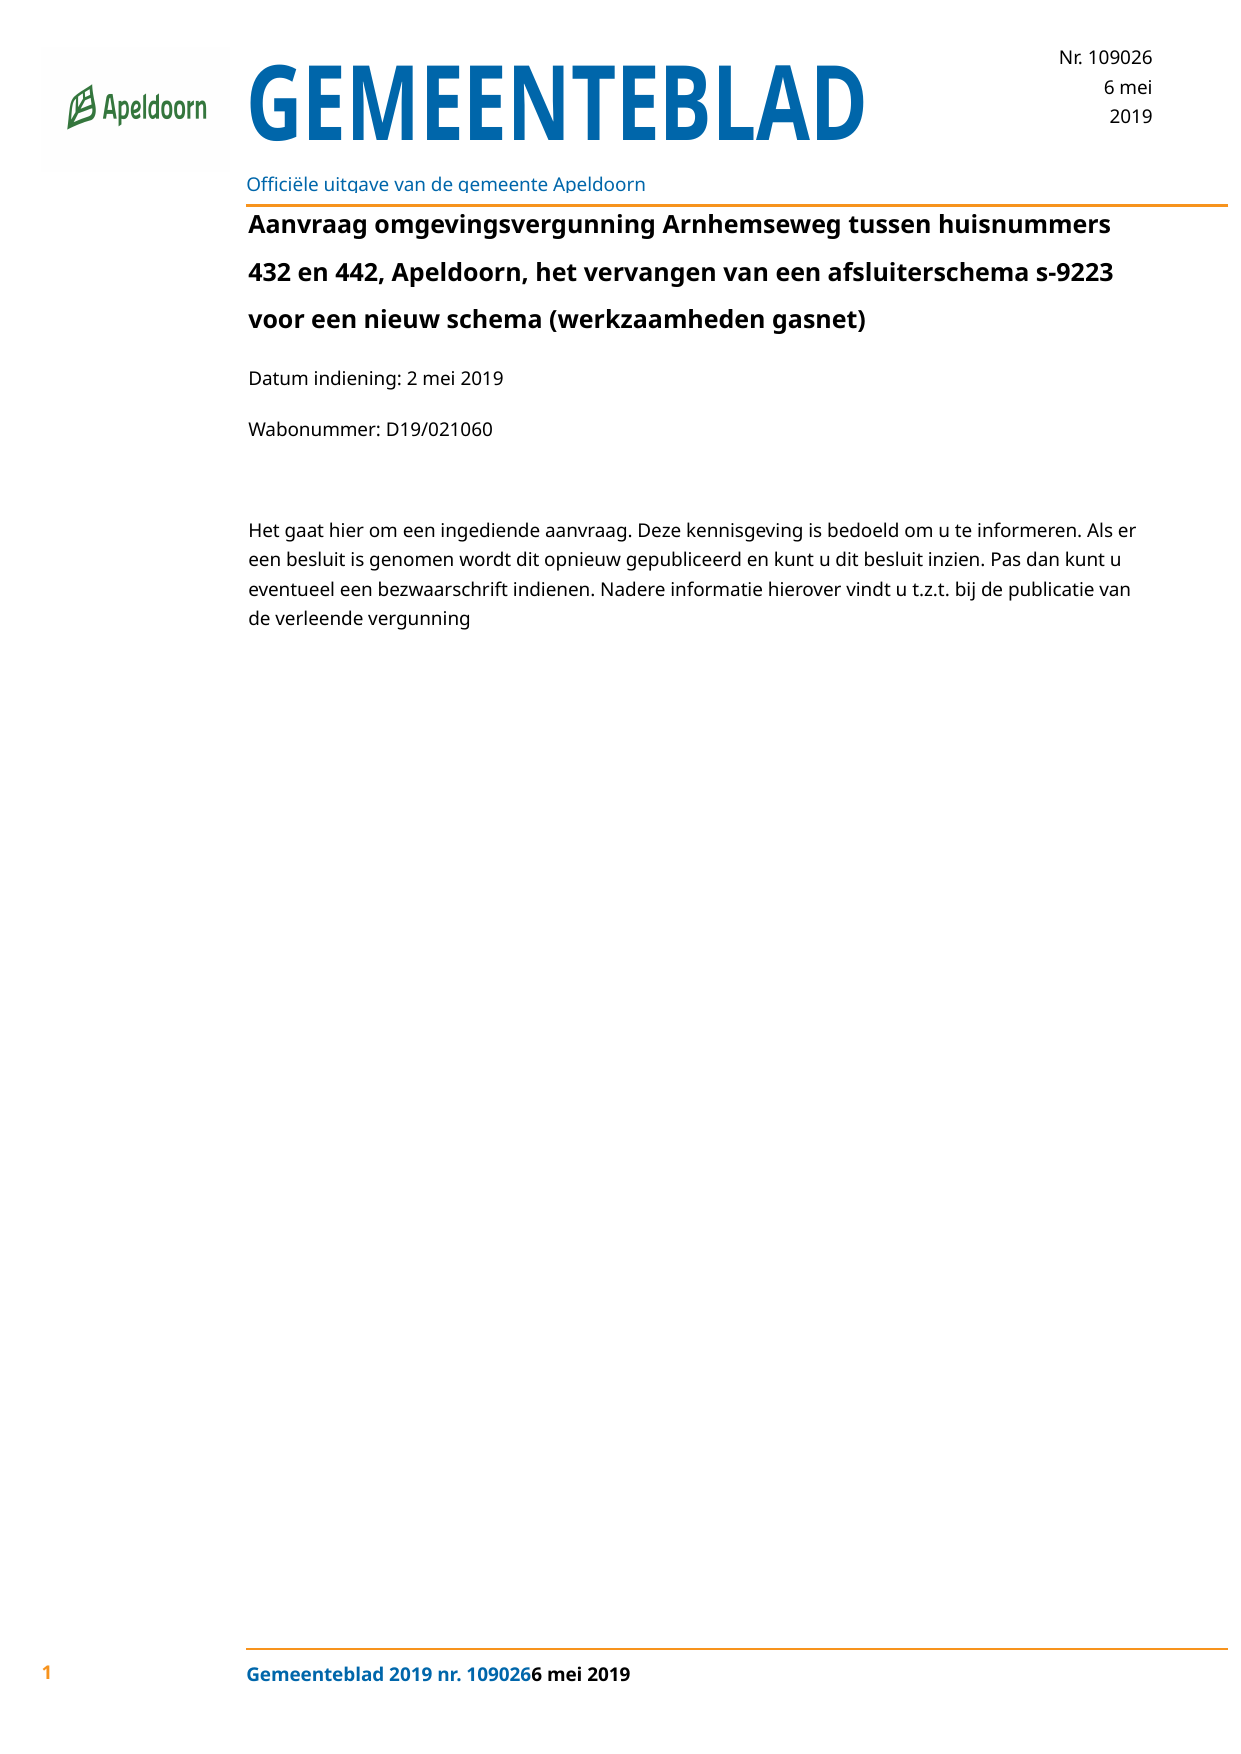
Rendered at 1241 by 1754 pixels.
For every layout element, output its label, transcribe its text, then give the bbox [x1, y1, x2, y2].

text Het gaat hier om een ingediende aanvraag. Deze kennisgeving is bedoeld om u te informeren. Als er een besluit is genomen wordt dit opnieuw gepubliceerd en kunt u dit besluit inzien. Pas dan kunt u eventueel een bezwaarschrift indienen. Nadere informatie hierover vindt u t.z.t. bij de publicatie van de verleende vergunning [248, 517, 1152, 631]
text Datum indiening: 2 mei 2019 [248, 366, 1152, 391]
text Wabonummer: D19/021060 [248, 416, 1152, 442]
picture [41, 47, 231, 172]
text Aanvraag omgevingsvergunning Arnhemseweg tussen huisnummers 432 en 442, Apeldoorn, het vervangen van een afsluiterschema s-9223 voor een nieuw schema (werkzaamheden gasnet) [248, 207, 1152, 336]
